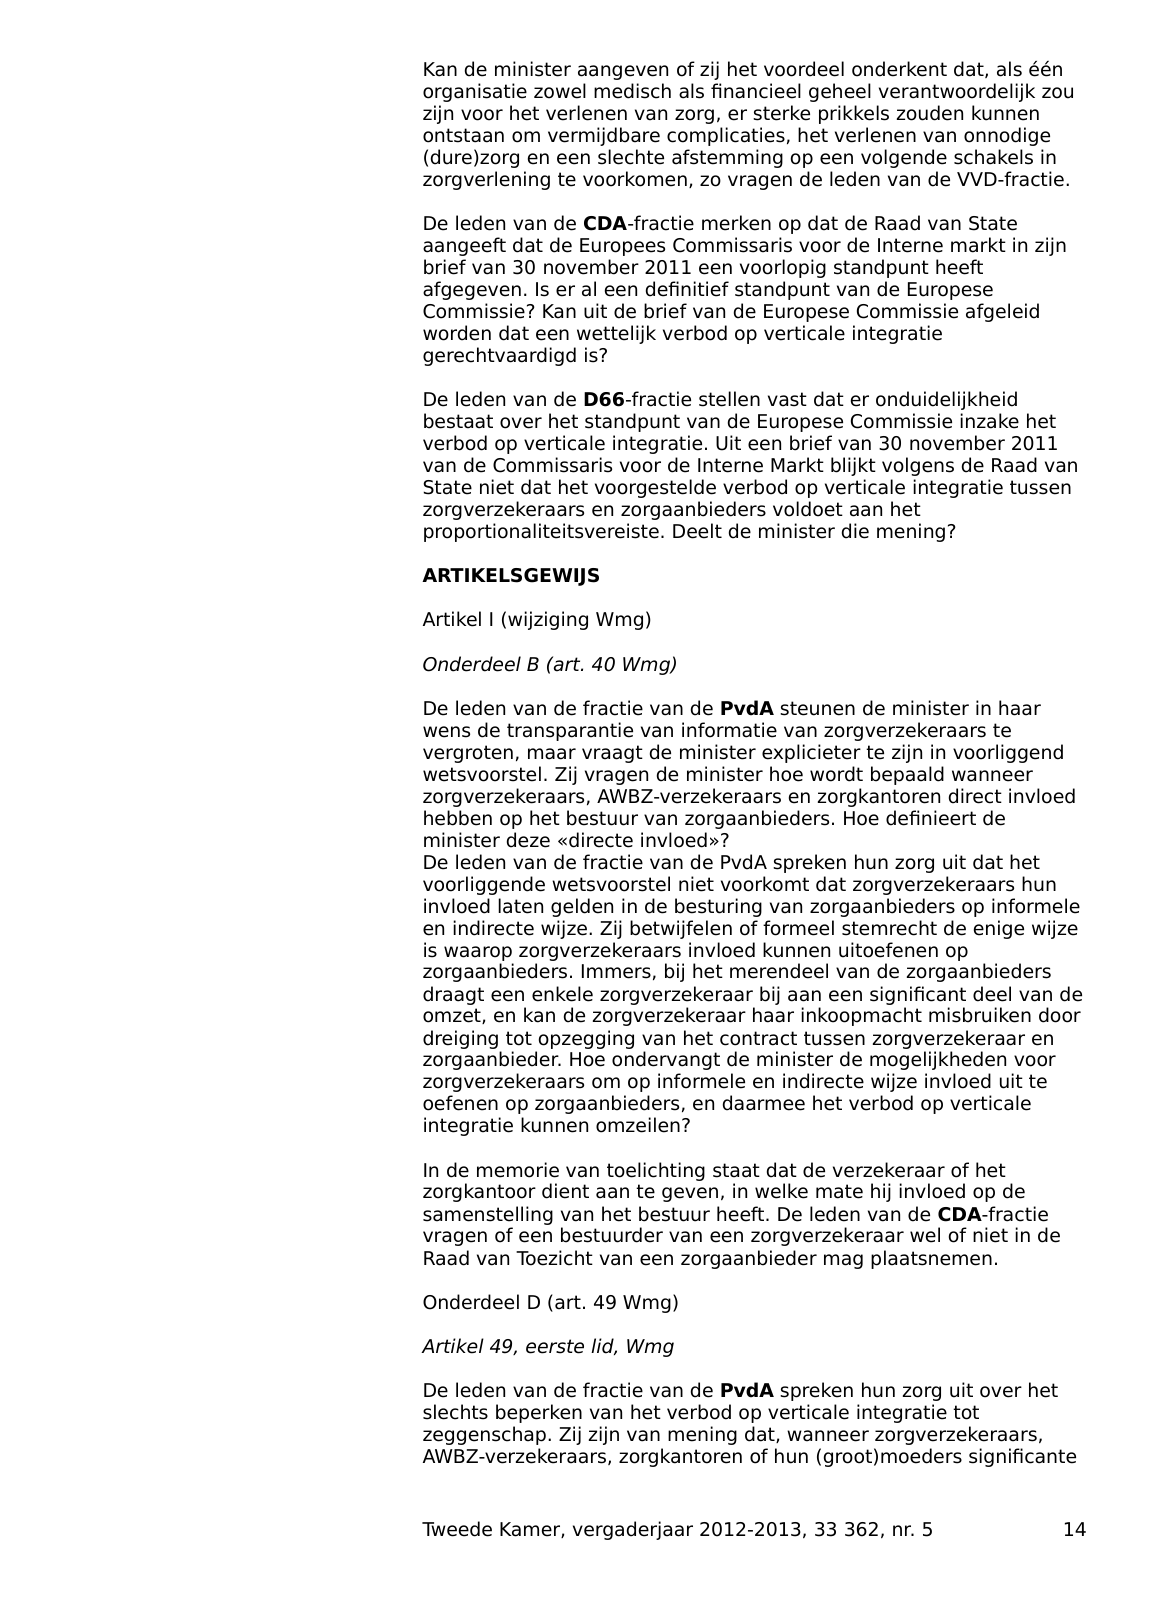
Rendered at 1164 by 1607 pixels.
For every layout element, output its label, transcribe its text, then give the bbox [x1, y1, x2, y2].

subtitle Onderdeel B (art. 40 Wmg) [422, 653, 1087, 676]
text De leden van de D66-fractie stellen vast dat er onduidelijkheid bestaat over het standpunt van de Europese Commissie inzake het verbod op verticale integratie. Uit een brief van 30 november 2011 van de Commissaris voor de Interne Markt blijkt volgens de Raad van State niet dat het voorgestelde verbod op verticale integratie tussen zorgverzekeraars en zorgaanbieders voldoet aan het proportionaliteitsvereiste. Deelt de minister die mening? [422, 389, 1087, 543]
text Kan de minister aangeven of zij het voordeel onderkent dat, als één organisatie zowel medisch als financieel geheel verantwoordelijk zou zijn voor het verlenen van zorg, er sterke prikkels zouden kunnen ontstaan om vermijdbare complicaties, het verlenen van onnodige (dure)zorg en een slechte afstemming op een volgende schakels in zorgverlening te voorkomen, zo vragen de leden van de VVD-fractie. [422, 59, 1087, 191]
text De leden van de fractie van de PvdA spreken hun zorg uit dat het voorliggende wetsvoorstel niet voorkomt dat zorgverzekeraars hun invloed laten gelden in de besturing van zorgaanbieders op informele en indirecte wijze. Zij betwijfelen of formeel stemrecht de enige wijze is waarop zorgverzekeraars invloed kunnen uitoefenen op zorgaanbieders. Immers, bij het merendeel van de zorgaanbieders draagt een enkele zorgverzekeraar bij aan een significant deel van de omzet, en kan de zorgverzekeraar haar inkoopmacht misbruiken door dreiging tot opzegging van het contract tussen zorgverzekeraar en zorgaanbieder. Hoe ondervangt de minister de mogelijkheden voor zorgverzekeraars om op informele en indirecte wijze invloed uit te oefenen op zorgaanbieders, en daarmee het verbod op verticale integratie kunnen omzeilen? [422, 852, 1087, 1137]
text In de memorie van toelichting staat dat de verzekeraar of het zorgkantoor dient aan te geven, in welke mate hij invloed op de samenstelling van het bestuur heeft. De leden van de CDA-fractie vragen of een bestuurder van een zorgverzekeraar wel of niet in de Raad van Toezicht van een zorgaanbieder mag plaatsnemen. [422, 1159, 1087, 1269]
subtitle Artikel 49, eerste lid, Wmg [422, 1336, 1087, 1358]
subtitle ARTIKELSGEWIJS [422, 565, 1087, 587]
text De leden van de fractie van de PvdA spreken hun zorg uit over het slechts beperken van het verbod op verticale integratie tot zeggenschap. Zij zijn van mening dat, wanneer zorgverzekeraars, AWBZ-verzekeraars, zorgkantoren of hun (groot)moeders significante [422, 1380, 1087, 1468]
text De leden van de fractie van de PvdA steunen de minister in haar wens de transparantie van informatie van zorgverzekeraars te vergroten, maar vraagt de minister explicieter te zijn in voorliggend wetsvoorstel. Zij vragen de minister hoe wordt bepaald wanneer zorgverzekeraars, AWBZ-verzekeraars en zorgkantoren direct invloed hebben op het bestuur van zorgaanbieders. Hoe definieert de minister deze «directe invloed»? [422, 698, 1087, 852]
text De leden van de CDA-fractie merken op dat de Raad van State aangeeft dat de Europees Commissaris voor de Interne markt in zijn brief van 30 november 2011 een voorlopig standpunt heeft afgegeven. Is er al een definitief standpunt van de Europese Commissie? Kan uit de brief van de Europese Commissie afgeleid worden dat een wettelijk verbod op verticale integratie gerechtvaardigd is? [422, 213, 1087, 367]
subtitle Onderdeel D (art. 49 Wmg) [422, 1292, 1087, 1313]
subtitle Artikel I (wijziging Wmg) [422, 609, 1087, 631]
